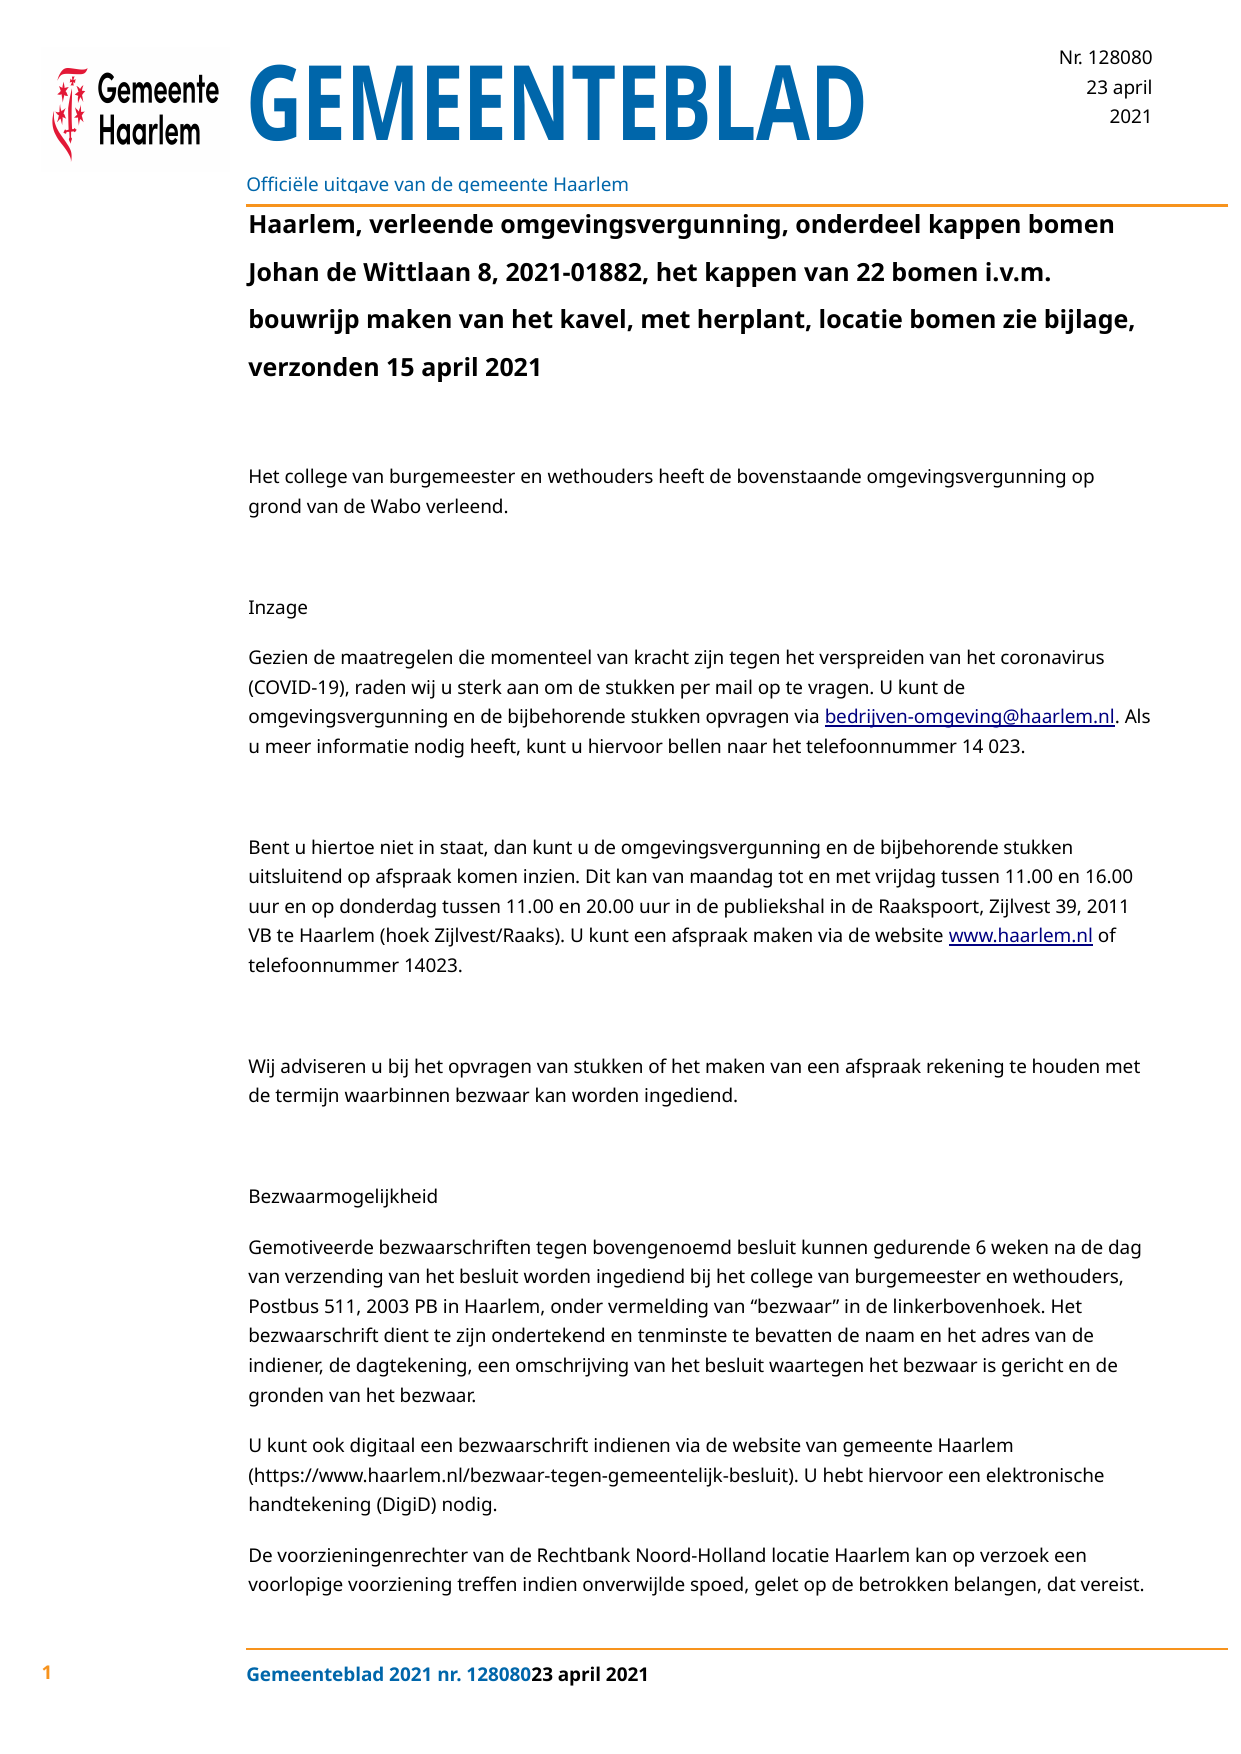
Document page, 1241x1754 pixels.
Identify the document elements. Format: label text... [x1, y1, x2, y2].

text Inzage [248, 594, 1152, 620]
text Haarlem, verleende omgevingsvergunning, onderdeel kappen bomen Johan de Wittlaan 8, 2021-01882, het kappen van 22 bomen i.v.m. bouwrijp maken van het kavel, met herplant, locatie bomen zie bijlage, verzonden 15 april 2021 [248, 207, 1152, 384]
picture [41, 47, 231, 172]
text De voorzieningenrechter van de Rechtbank Noord-Holland locatie Haarlem kan op verzoek een voorlopige voorziening treffen indien onverwijlde spoed, gelet op de betrokken belangen, dat vereist. [248, 1542, 1152, 1597]
text Gemotiveerde bezwaarschriften tegen bovengenoemd besluit kunnen gedurende 6 weken na de dag van verzending van het besluit worden ingediend bij het college van burgemeester en wethouders, Postbus 511, 2003 PB in Haarlem, onder vermelding van “bezwaar” in de linkerbovenhoek. Het bezwaarschrift dient te zijn ondertekend en tenminste te bevatten de naam en het adres van de indiener, de dagtekening, een omschrijving van het besluit waartegen het bezwaar is gericht en de gronden van het bezwaar. [248, 1234, 1152, 1408]
text Bent u hiertoe niet in staat, dan kunt u de omgevingsvergunning en de bijbehorende stukken uitsluitend op afspraak komen inzien. Dit kan van maandag tot en met vrijdag tussen 11.00 en 16.00 uur en op donderdag tussen 11.00 en 20.00 uur in de publiekshal in de Raakspoort, Zijlvest 39, 2011 VB te Haarlem (hoek Zijlvest/Raaks). U kunt een afspraak maken via de website www.haarlem.nl of telefoonnummer 14023. [248, 834, 1152, 978]
text Het college van burgemeester en wethouders heeft de bovenstaande omgevingsvergunning op grond van de Wabo verleend. [248, 463, 1152, 519]
text Wij adviseren u bij het opvragen van stukken of het maken van een afspraak rekening te houden met de termijn waarbinnen bezwaar kan worden ingediend. [248, 1053, 1152, 1108]
text Bezwaarmogelijkheid [248, 1183, 1152, 1209]
text Gezien de maatregelen die momenteel van kracht zijn tegen het verspreiden van het coronavirus (COVID-19), raden wij u sterk aan om de stukken per mail op te vragen. U kunt de omgevingsvergunning en de bijbehorende stukken opvragen via bedrijven-omgeving@haarlem.nl. Als u meer informatie nodig heeft, kunt u hiervoor bellen naar het telefoonnummer 14 023. [248, 644, 1152, 759]
text U kunt ook digitaal een bezwaarschrift indienen via de website van gemeente Haarlem (https://www.haarlem.nl/bezwaar-tegen-gemeentelijk-besluit). U hebt hiervoor een elektronische handtekening (DigiD) nodig. [248, 1432, 1152, 1517]
